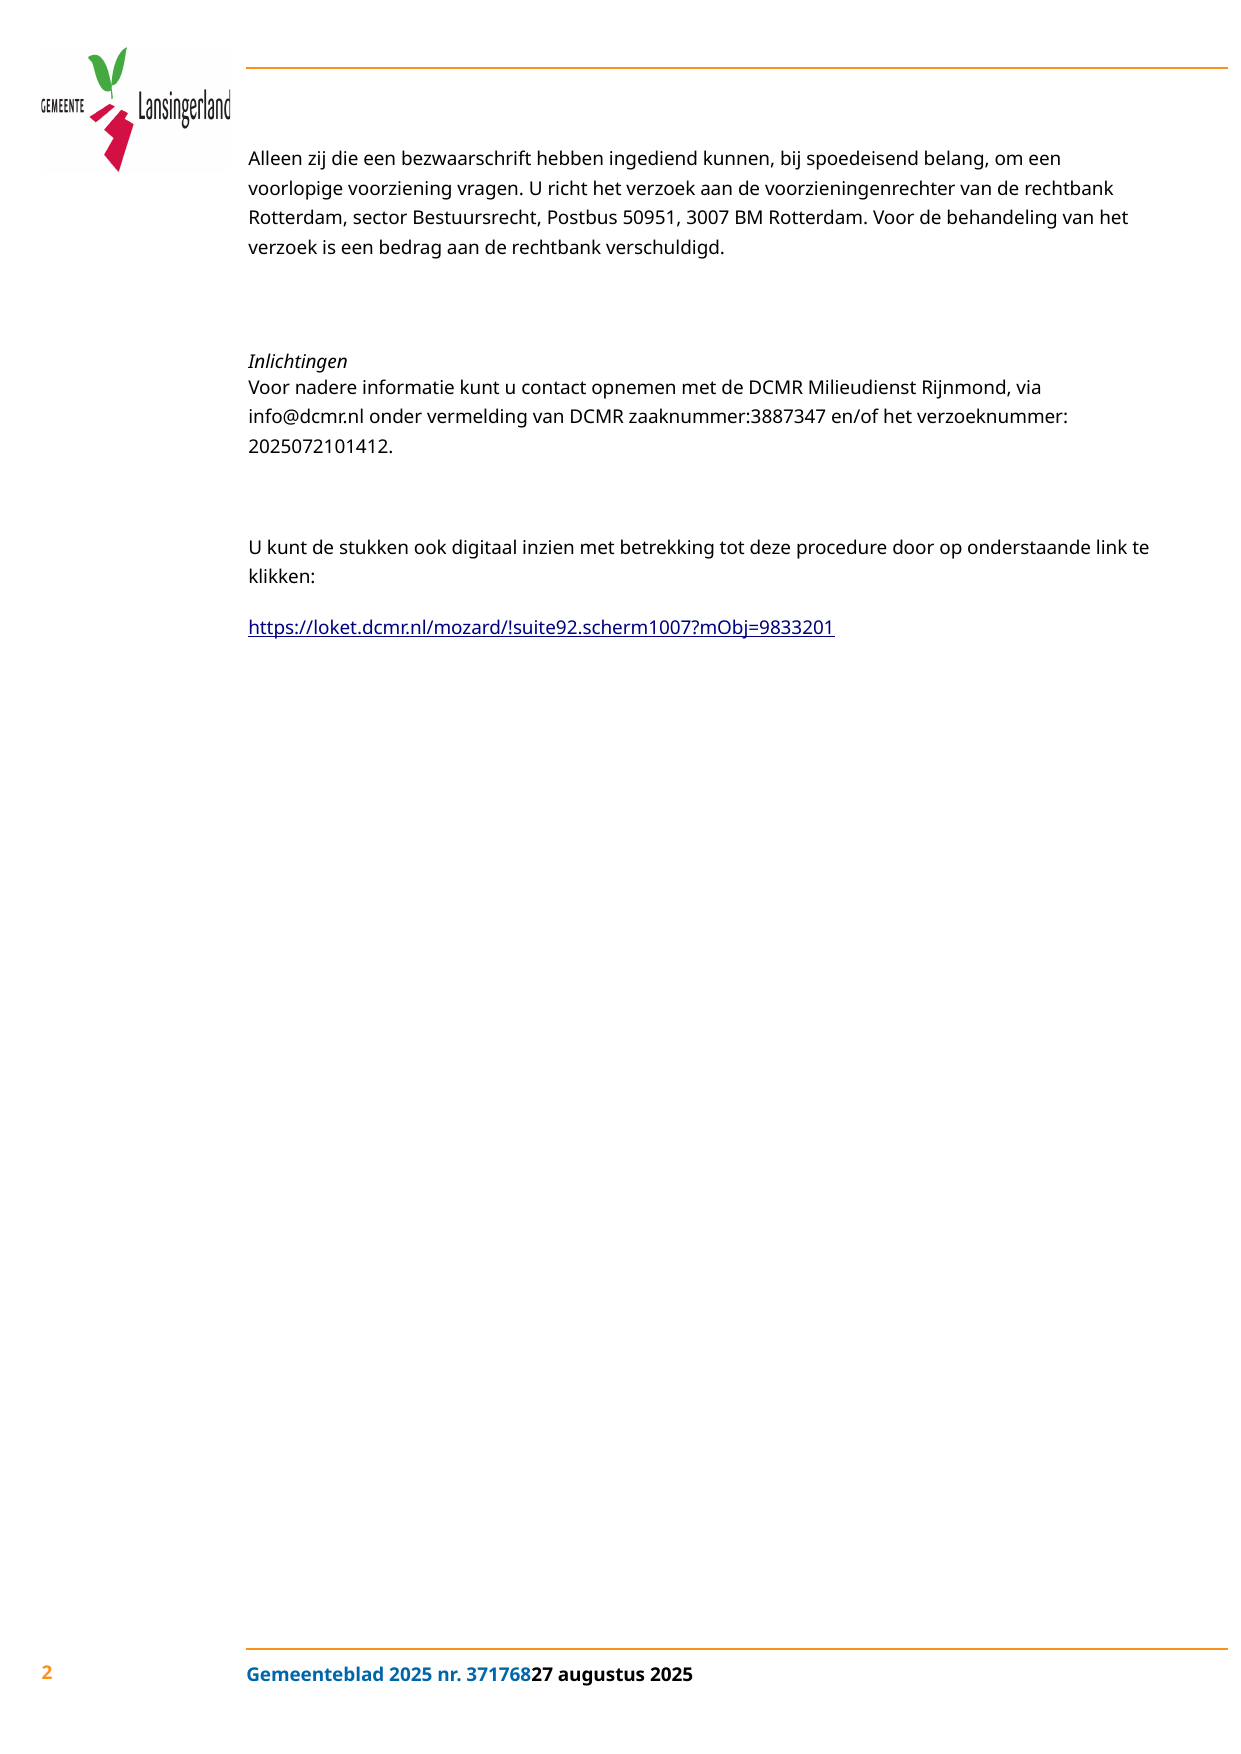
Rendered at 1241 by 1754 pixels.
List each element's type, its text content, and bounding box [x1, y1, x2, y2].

text U kunt de stukken ook digitaal inzien met betrekking tot deze procedure door op onderstaande link te klikken: [248, 534, 1152, 589]
text Alleen zij die een bezwaarschrift hebben ingediend kunnen, bij spoedeisend belang, om een voorlopige voorziening vragen. U richt het verzoek aan de voorzieningenrechter van de rechtbank Rotterdam, sector Bestuursrecht, Postbus 50951, 3007 BM Rotterdam. Voor de behandeling van het verzoek is een bedrag aan de rechtbank verschuldigd. [248, 145, 1152, 260]
picture [41, 47, 231, 172]
text Inlichtingen [248, 348, 1152, 374]
text Voor nadere informatie kunt u contact opnemen met de DCMR Milieudienst Rijnmond, via info@dcmr.nl onder vermelding van DCMR zaaknummer:3887347 en/of het verzoeknummer: 2025072101412. [248, 374, 1152, 459]
text https://loket.dcmr.nl/mozard/!suite92.scherm1007?mObj=9833201 [248, 614, 1152, 640]
